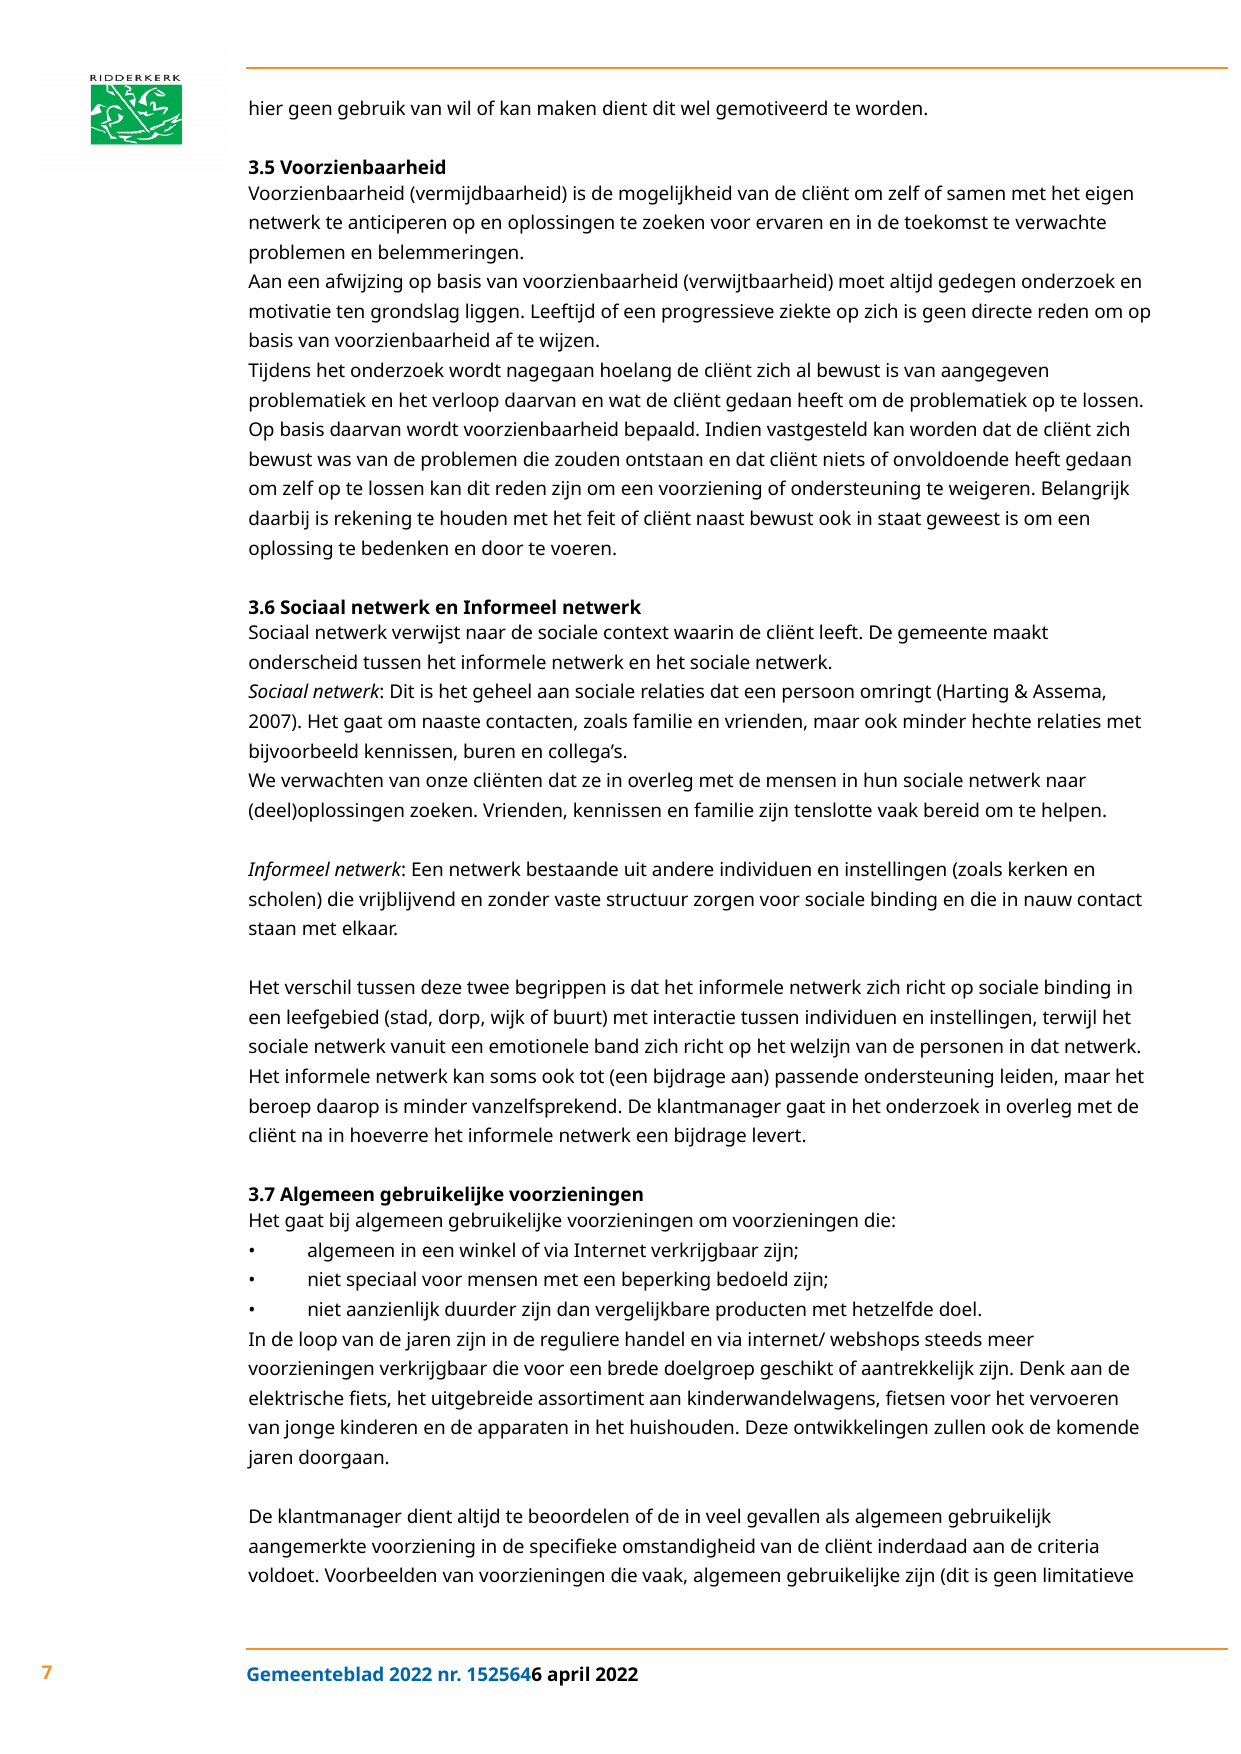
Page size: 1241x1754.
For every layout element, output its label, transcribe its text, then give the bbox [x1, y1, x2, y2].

list niet speciaal voor mensen met een beperking bedoeld zijn; [248, 1267, 1152, 1292]
text Het verschil tussen deze twee begrippen is dat het informele netwerk zich richt op sociale binding in een leefgebied (stad, dorp, wijk of buurt) met interactie tussen individuen en instellingen, terwijl het sociale netwerk vanuit een emotionele band zich richt op het welzijn van de personen in dat netwerk. Het informele netwerk kan soms ook tot (een bijdrage aan) passende ondersteuning leiden, maar het beroep daarop is minder vanzelfsprekend. De klantmanager gaat in het onderzoek in overleg met de cliënt na in hoeverre het informele netwerk een bijdrage levert. [248, 974, 1152, 1148]
text Informeel netwerk: Een netwerk bestaande uit andere individuen en instellingen (zoals kerken en scholen) die vrijblijvend en zonder vaste structuur zorgen voor sociale binding en die in nauw contact staan met elkaar. [248, 856, 1152, 941]
picture [41, 47, 231, 172]
text Voorzienbaarheid (vermijdbaarheid) is de mogelijkheid van de cliënt om zelf of samen met het eigen netwerk te anticiperen op en oplossingen te zoeken voor ervaren en in de toekomst te verwachte problemen en belemmeringen. [248, 180, 1152, 264]
text Het gaat bij algemeen gebruikelijke voorzieningen om voorzieningen die: [248, 1207, 1152, 1233]
text 3.5 Voorzienbaarheid [248, 154, 1152, 180]
text Sociaal netwerk verwijst naar de sociale context waarin de cliënt leeft. De gemeente maakt onderscheid tussen het informele netwerk en het sociale netwerk. [248, 619, 1152, 675]
text Aan een afwijzing op basis van voorzienbaarheid (verwijtbaarheid) moet altijd gedegen onderzoek en motivatie ten grondslag liggen. Leeftijd of een progressieve ziekte op zich is geen directe reden om op basis van voorzienbaarheid af te wijzen. [248, 268, 1152, 353]
list algemeen in een winkel of via Internet verkrijgbaar zijn; [248, 1237, 1152, 1263]
text Tijdens het onderzoek wordt nagegaan hoelang de cliënt zich al bewust is van aangegeven problematiek en het verloop daarvan en wat de cliënt gedaan heeft om de problematiek op te lossen. Op basis daarvan wordt voorzienbaarheid bepaald. Indien vastgesteld kan worden dat de cliënt zich bewust was van de problemen die zouden ontstaan en dat cliënt niets of onvoldoende heeft gedaan om zelf op te lossen kan dit reden zijn om een voorziening of ondersteuning te weigeren. Belangrijk daarbij is rekening te houden met het feit of cliënt naast bewust ook in staat geweest is om een oplossing te bedenken en door te voeren. [248, 357, 1152, 560]
text We verwachten van onze cliënten dat ze in overleg met de mensen in hun sociale netwerk naar (deel)oplossingen zoeken. Vrienden, kennissen en familie zijn tenslotte vaak bereid om te helpen. [248, 767, 1152, 823]
text 3.6 Sociaal netwerk en Informeel netwerk [248, 594, 1152, 619]
text De klantmanager dient altijd te beoordelen of de in veel gevallen als algemeen gebruikelijk aangemerkte voorziening in de specifieke omstandigheid van de cliënt inderdaad aan de criteria voldoet. Voorbeelden van voorzieningen die vaak, algemeen gebruikelijke zijn (dit is geen limitatieve [248, 1503, 1152, 1588]
text 3.7 Algemeen gebruikelijke voorzieningen [248, 1182, 1152, 1207]
text In de loop van de jaren zijn in de reguliere handel en via internet/ webshops steeds meer voorzieningen verkrijgbaar die voor een brede doelgroep geschikt of aantrekkelijk zijn. Denk aan de elektrische fiets, het uitgebreide assortiment aan kinderwandelwagens, fietsen voor het vervoeren van jonge kinderen en de apparaten in het huishouden. Deze ontwikkelingen zullen ook de komende jaren doorgaan. [248, 1326, 1152, 1470]
list niet aanzienlijk duurder zijn dan vergelijkbare producten met hetzelfde doel. [248, 1296, 1152, 1322]
text hier geen gebruik van wil of kan maken dient dit wel gemotiveerd te worden. [248, 95, 1152, 121]
text Sociaal netwerk: Dit is het geheel aan sociale relaties dat een persoon omringt (Harting & Assema, 2007). Het gaat om naaste contacten, zoals familie en vrienden, maar ook minder hechte relaties met bijvoorbeeld kennissen, buren en collega’s. [248, 679, 1152, 764]
